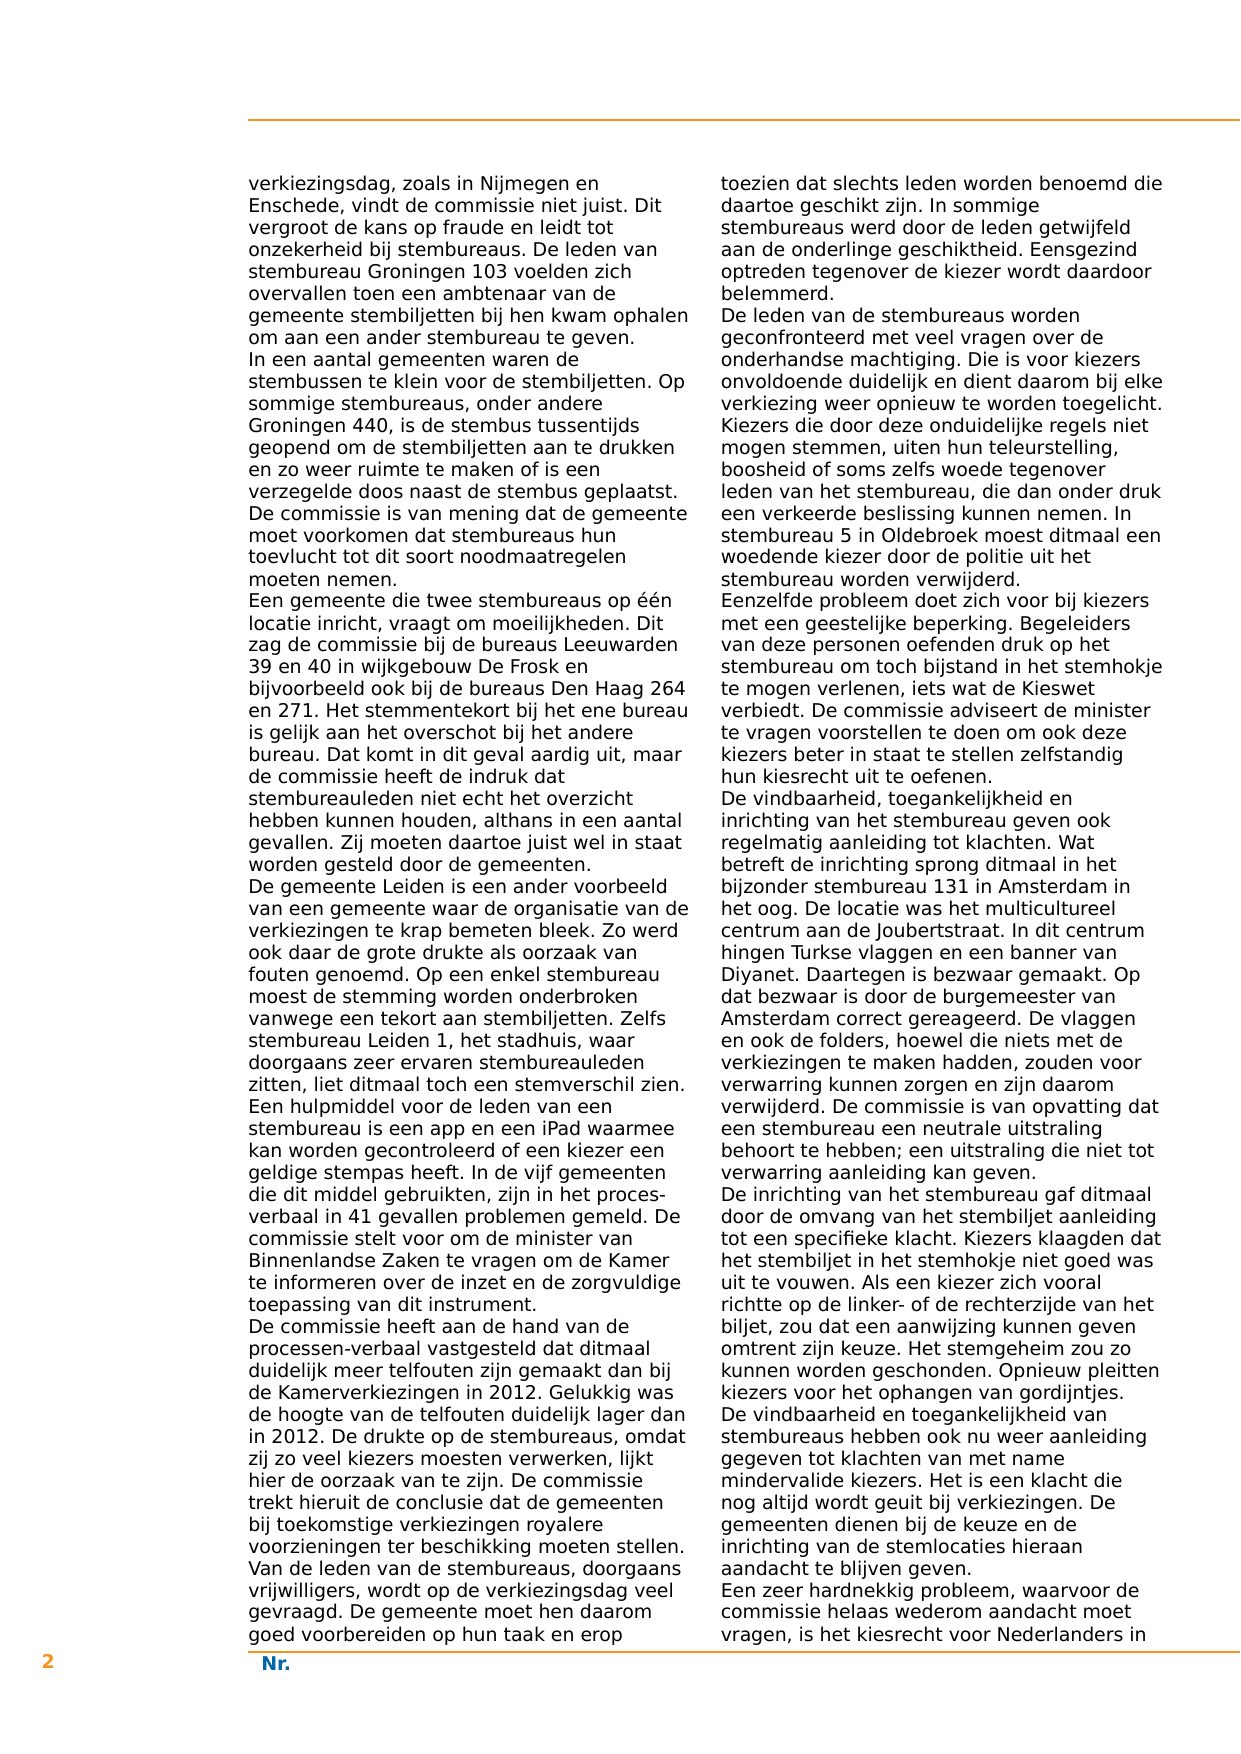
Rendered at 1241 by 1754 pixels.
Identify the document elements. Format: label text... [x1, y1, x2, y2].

text Een zeer hardnekkig probleem, waarvoor de commissie helaas wederom aandacht moet vragen, is het kiesrecht voor Nederlanders in [721, 1579, 1163, 1645]
text In een aantal gemeenten waren de stembussen te klein voor de stembiljetten. Op sommige stembureaus, onder andere Groningen 440, is de stembus tussentijds geopend om de stembiljetten aan te drukken en zo weer ruimte te maken of is een verzegelde doos naast de stembus geplaatst. De commissie is van mening dat de gemeente moet voorkomen dat stembureaus hun toevlucht tot dit soort noodmaatregelen moeten nemen. [248, 349, 691, 590]
text Eenzelfde probleem doet zich voor bij kiezers met een geestelijke beperking. Begeleiders van deze personen oefenden druk op het stembureau om toch bijstand in het stemhokje te mogen verlenen, iets wat de Kieswet verbiedt. De commissie adviseert de minister te vragen voorstellen te doen om ook deze kiezers beter in staat te stellen zelfstandig hun kiesrecht uit te oefenen. [721, 590, 1163, 788]
text De inrichting van het stembureau gaf ditmaal door de omvang van het stembiljet aanleiding tot een specifieke klacht. Kiezers klaagden dat het stembiljet in het stemhokje niet goed was uit te vouwen. Als een kiezer zich vooral richtte op de linker- of de rechterzijde van het biljet, zou dat een aanwijzing kunnen geven omtrent zijn keuze. Het stemgeheim zou zo kunnen worden geschonden. Opnieuw pleitten kiezers voor het ophangen van gordijntjes. [721, 1184, 1163, 1404]
text toezien dat slechts leden worden benoemd die daartoe geschikt zijn. In sommige stembureaus werd door de leden getwijfeld aan de onderlinge geschiktheid. Eensgezind optreden tegenover de kiezer wordt daardoor belemmerd. [721, 173, 1163, 305]
text De vindbaarheid en toegankelijkheid van stembureaus hebben ook nu weer aanleiding gegeven tot klachten van met name mindervalide kiezers. Het is een klacht die nog altijd wordt geuit bij verkiezingen. De gemeenten dienen bij de keuze en de inrichting van de stemlocaties hieraan aandacht te blijven geven. [721, 1404, 1163, 1579]
text Een hulpmiddel voor de leden van een stembureau is een app en een iPad waarmee kan worden gecontroleerd of een kiezer een geldige stempas heeft. In de vijf gemeenten die dit middel gebruikten, zijn in het proces-verbaal in 41 gevallen problemen gemeld. De commissie stelt voor om de minister van Binnenlandse Zaken te vragen om de Kamer te informeren over de inzet en de zorgvuldige toepassing van dit instrument. [248, 1096, 691, 1316]
text De gemeente Leiden is een ander voorbeeld van een gemeente waar de organisatie van de verkiezingen te krap bemeten bleek. Zo werd ook daar de grote drukte als oorzaak van fouten genoemd. Op een enkel stembureau moest de stemming worden onderbroken vanwege een tekort aan stembiljetten. Zelfs stembureau Leiden 1, het stadhuis, waar doorgaans zeer ervaren stembureauleden zitten, liet ditmaal toch een stemverschil zien. [248, 876, 691, 1096]
text De commissie heeft aan de hand van de processen-verbaal vastgesteld dat ditmaal duidelijk meer telfouten zijn gemaakt dan bij de Kamerverkiezingen in 2012. Gelukkig was de hoogte van de telfouten duidelijk lager dan in 2012. De drukte op de stembureaus, omdat zij zo veel kiezers moesten verwerken, lijkt hier de oorzaak van te zijn. De commissie trekt hieruit de conclusie dat de gemeenten bij toekomstige verkiezingen royalere voorzieningen ter beschikking moeten stellen. Van de leden van de stembureaus, doorgaans vrijwilligers, wordt op de verkiezingsdag veel gevraagd. De gemeente moet hen daarom goed voorbereiden op hun taak en erop [248, 1316, 691, 1645]
text De leden van de stembureaus worden geconfronteerd met veel vragen over de onderhandse machtiging. Die is voor kiezers onvoldoende duidelijk en dient daarom bij elke verkiezing weer opnieuw te worden toegelicht. Kiezers die door deze onduidelijke regels niet mogen stemmen, uiten hun teleurstelling, boosheid of soms zelfs woede tegenover leden van het stembureau, die dan onder druk een verkeerde beslissing kunnen nemen. In stembureau 5 in Oldebroek moest ditmaal een woedende kiezer door de politie uit het stembureau worden verwijderd. [721, 305, 1163, 590]
text verkiezingsdag, zoals in Nijmegen en Enschede, vindt de commissie niet juist. Dit vergroot de kans op fraude en leidt tot onzekerheid bij stembureaus. De leden van stembureau Groningen 103 voelden zich overvallen toen een ambtenaar van de gemeente stembiljetten bij hen kwam ophalen om aan een ander stembureau te geven. [248, 173, 691, 349]
text Een gemeente die twee stembureaus op één locatie inricht, vraagt om moeilijkheden. Dit zag de commissie bij de bureaus Leeuwarden 39 en 40 in wijkgebouw De Frosk en bijvoorbeeld ook bij de bureaus Den Haag 264 en 271. Het stemmentekort bij het ene bureau is gelijk aan het overschot bij het andere bureau. Dat komt in dit geval aardig uit, maar de commissie heeft de indruk dat stembureauleden niet echt het overzicht hebben kunnen houden, althans in een aantal gevallen. Zij moeten daartoe juist wel in staat worden gesteld door de gemeenten. [248, 590, 691, 876]
text De vindbaarheid, toegankelijkheid en inrichting van het stembureau geven ook regelmatig aanleiding tot klachten. Wat betreft de inrichting sprong ditmaal in het bijzonder stembureau 131 in Amsterdam in het oog. De locatie was het multicultureel centrum aan de Joubertstraat. In dit centrum hingen Turkse vlaggen en een banner van Diyanet. Daartegen is bezwaar gemaakt. Op dat bezwaar is door de burgemeester van Amsterdam correct gereageerd. De vlaggen en ook de folders, hoewel die niets met de verkiezingen te maken hadden, zouden voor verwarring kunnen zorgen en zijn daarom verwijderd. De commissie is van opvatting dat een stembureau een neutrale uitstraling behoort te hebben; een uitstraling die niet tot verwarring aanleiding kan geven. [721, 788, 1163, 1184]
